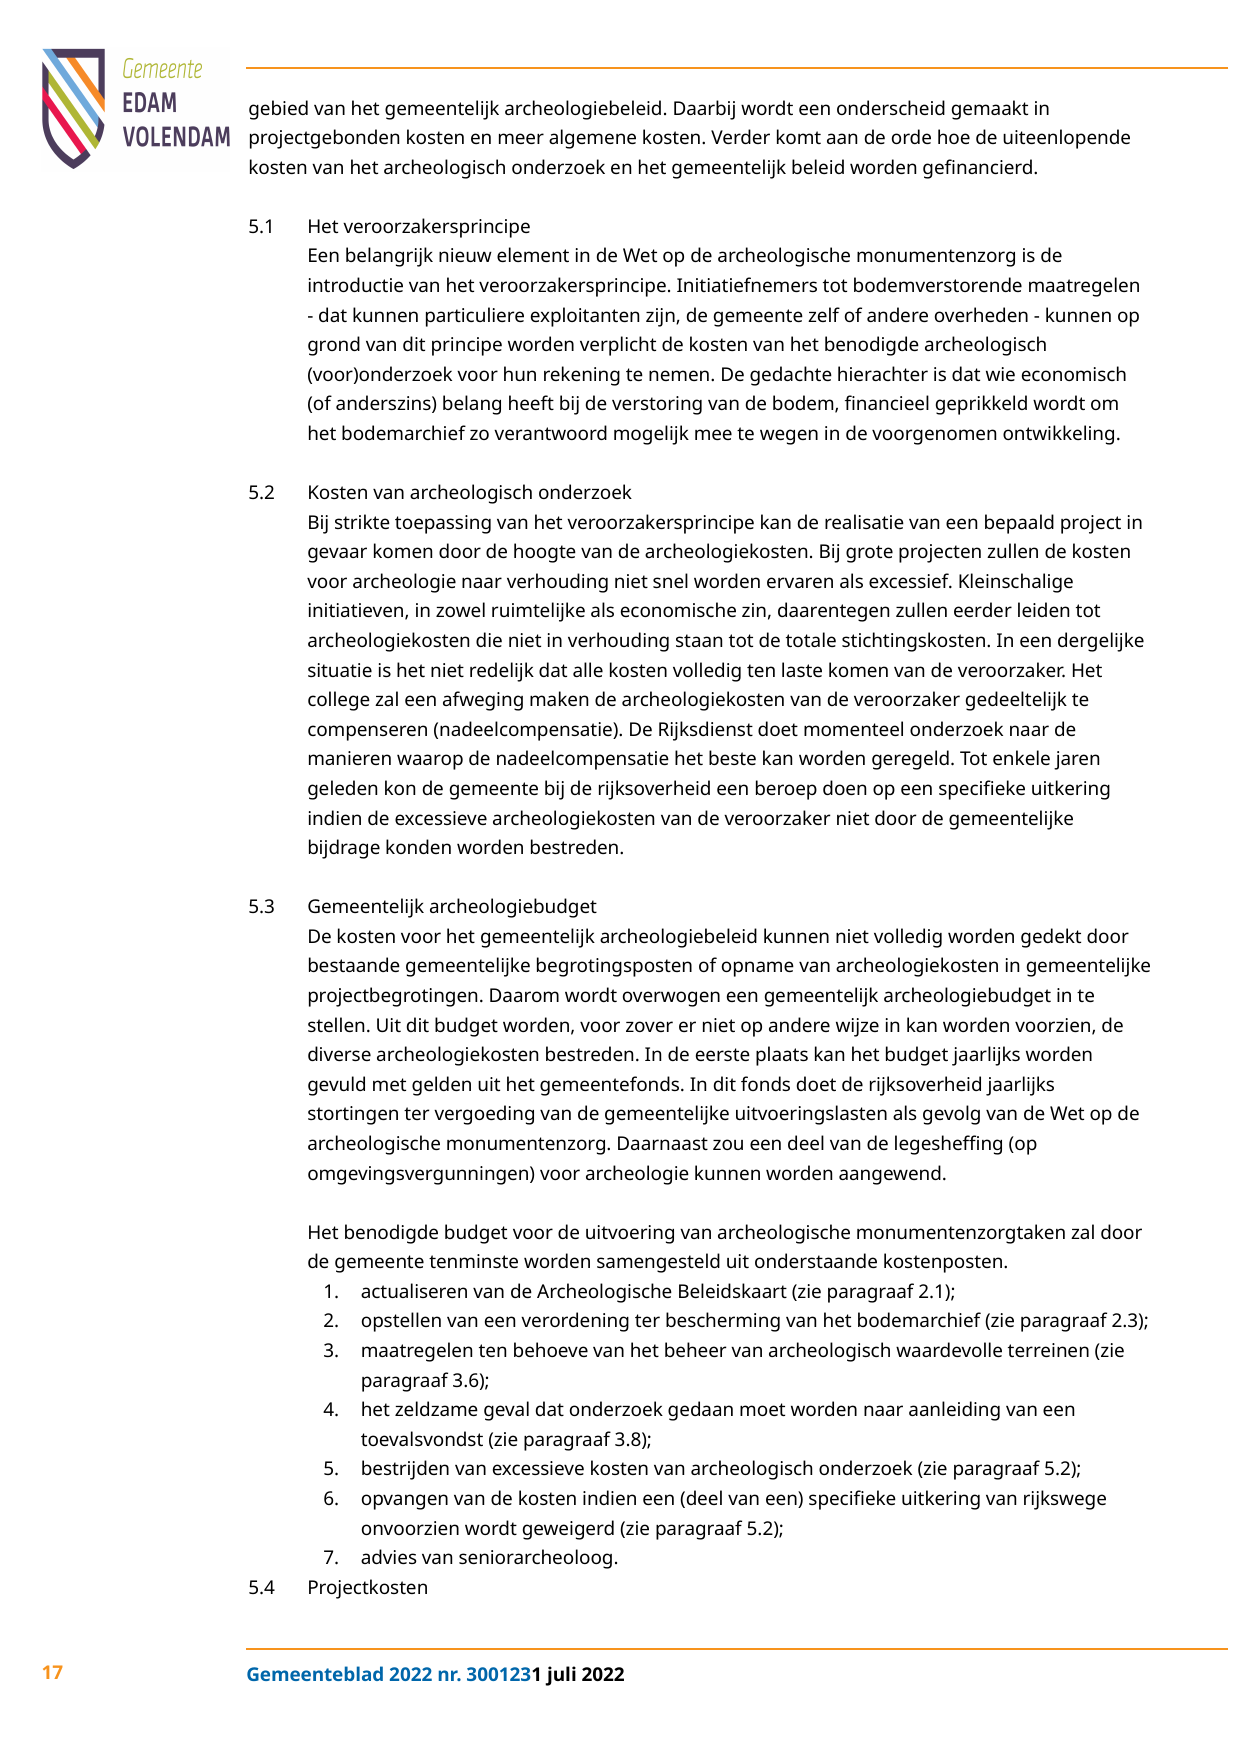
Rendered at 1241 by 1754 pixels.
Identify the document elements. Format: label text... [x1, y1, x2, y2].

list actualiseren van de Archeologische Beleidskaart (zie paragraaf 2.1); [323, 1278, 1152, 1304]
text gebied van het gemeentelijk archeologiebeleid. Daarbij wordt een onderscheid gemaakt in projectgebonden kosten en meer algemene kosten. Verder komt aan de orde hoe de uiteenlopende kosten van het archeologisch onderzoek en het gemeentelijk beleid worden gefinancierd. [248, 95, 1152, 180]
list bestrijden van excessieve kosten van archeologisch onderzoek (zie paragraaf 5.2); [323, 1456, 1152, 1481]
list maatregelen ten behoeve van het beheer van archeologisch waardevolle terreinen (zie paragraaf 3.6); [323, 1337, 1152, 1393]
list advies van seniorarcheoloog. [323, 1544, 1152, 1570]
list Het benodigde budget voor de uitvoering van archeologische monumentenzorgtaken zal door de gemeente tenminste worden samengesteld uit onderstaande kostenposten. [248, 1219, 1152, 1274]
list opstellen van een verordening ter bescherming van het bodemarchief (zie paragraaf 2.3); [323, 1308, 1152, 1333]
list Het veroorzakersprincipe [248, 213, 1152, 239]
list opvangen van de kosten indien een (deel van een) specifieke uitkering van rijkswege onvoorzien wordt geweigerd (zie paragraaf 5.2); [323, 1485, 1152, 1541]
list Een belangrijk nieuw element in de Wet op de archeologische monumentenzorg is de introductie van het veroorzakersprincipe. Initiatiefnemers tot bodemverstorende maatregelen - dat kunnen particuliere exploitanten zijn, de gemeente zelf of andere overheden - kunnen op grond van dit principe worden verplicht de kosten van het benodigde archeologisch (voor)onderzoek voor hun rekening te nemen. De gedachte hierachter is dat wie economisch (of anderszins) belang heeft bij de verstoring van de bodem, financieel geprikkeld wordt om het bodemarchief zo verantwoord mogelijk mee te wegen in de voorgenomen ontwikkeling. [248, 243, 1152, 446]
list Gemeentelijk archeologiebudget [248, 893, 1152, 919]
list het zeldzame geval dat onderzoek gedaan moet worden naar aanleiding van een toevalsvondst (zie paragraaf 3.8); [323, 1396, 1152, 1452]
picture [41, 47, 231, 172]
list De kosten voor het gemeentelijk archeologiebeleid kunnen niet volledig worden gedekt door bestaande gemeentelijke begrotingsposten of opname van archeologiekosten in gemeentelijke projectbegrotingen. Daarom wordt overwogen een gemeentelijk archeologiebudget in te stellen. Uit dit budget worden, voor zover er niet op andere wijze in kan worden voorzien, de diverse archeologiekosten bestreden. In de eerste plaats kan het budget jaarlijks worden gevuld met gelden uit het gemeentefonds. In dit fonds doet de rijksoverheid jaarlijks stortingen ter vergoeding van de gemeentelijke uitvoeringslasten als gevolg van de Wet op de archeologische monumentenzorg. Daarnaast zou een deel van de legesheffing (op omgevingsvergunningen) voor archeologie kunnen worden aangewend. [248, 923, 1152, 1186]
list Projectkosten [248, 1574, 1152, 1600]
list Kosten van archeologisch onderzoek [248, 479, 1152, 505]
list Bij strikte toepassing van het veroorzakersprincipe kan de realisatie van een bepaald project in gevaar komen door de hoogte van de archeologiekosten. Bij grote projecten zullen de kosten voor archeologie naar verhouding niet snel worden ervaren als excessief. Kleinschalige initiatieven, in zowel ruimtelijke als economische zin, daarentegen zullen eerder leiden tot archeologiekosten die niet in verhouding staan tot de totale stichtingskosten. In een dergelijke situatie is het niet redelijk dat alle kosten volledig ten laste komen van de veroorzaker. Het college zal een afweging maken de archeologiekosten van de veroorzaker gedeeltelijk te compenseren (nadeelcompensatie). De Rijksdienst doet momenteel onderzoek naar de manieren waarop de nadeelcompensatie het beste kan worden geregeld. Tot enkele jaren geleden kon de gemeente bij de rijksoverheid een beroep doen op een specifieke uitkering indien de excessieve archeologiekosten van de veroorzaker niet door de gemeentelijke bijdrage konden worden bestreden. [248, 509, 1152, 860]
